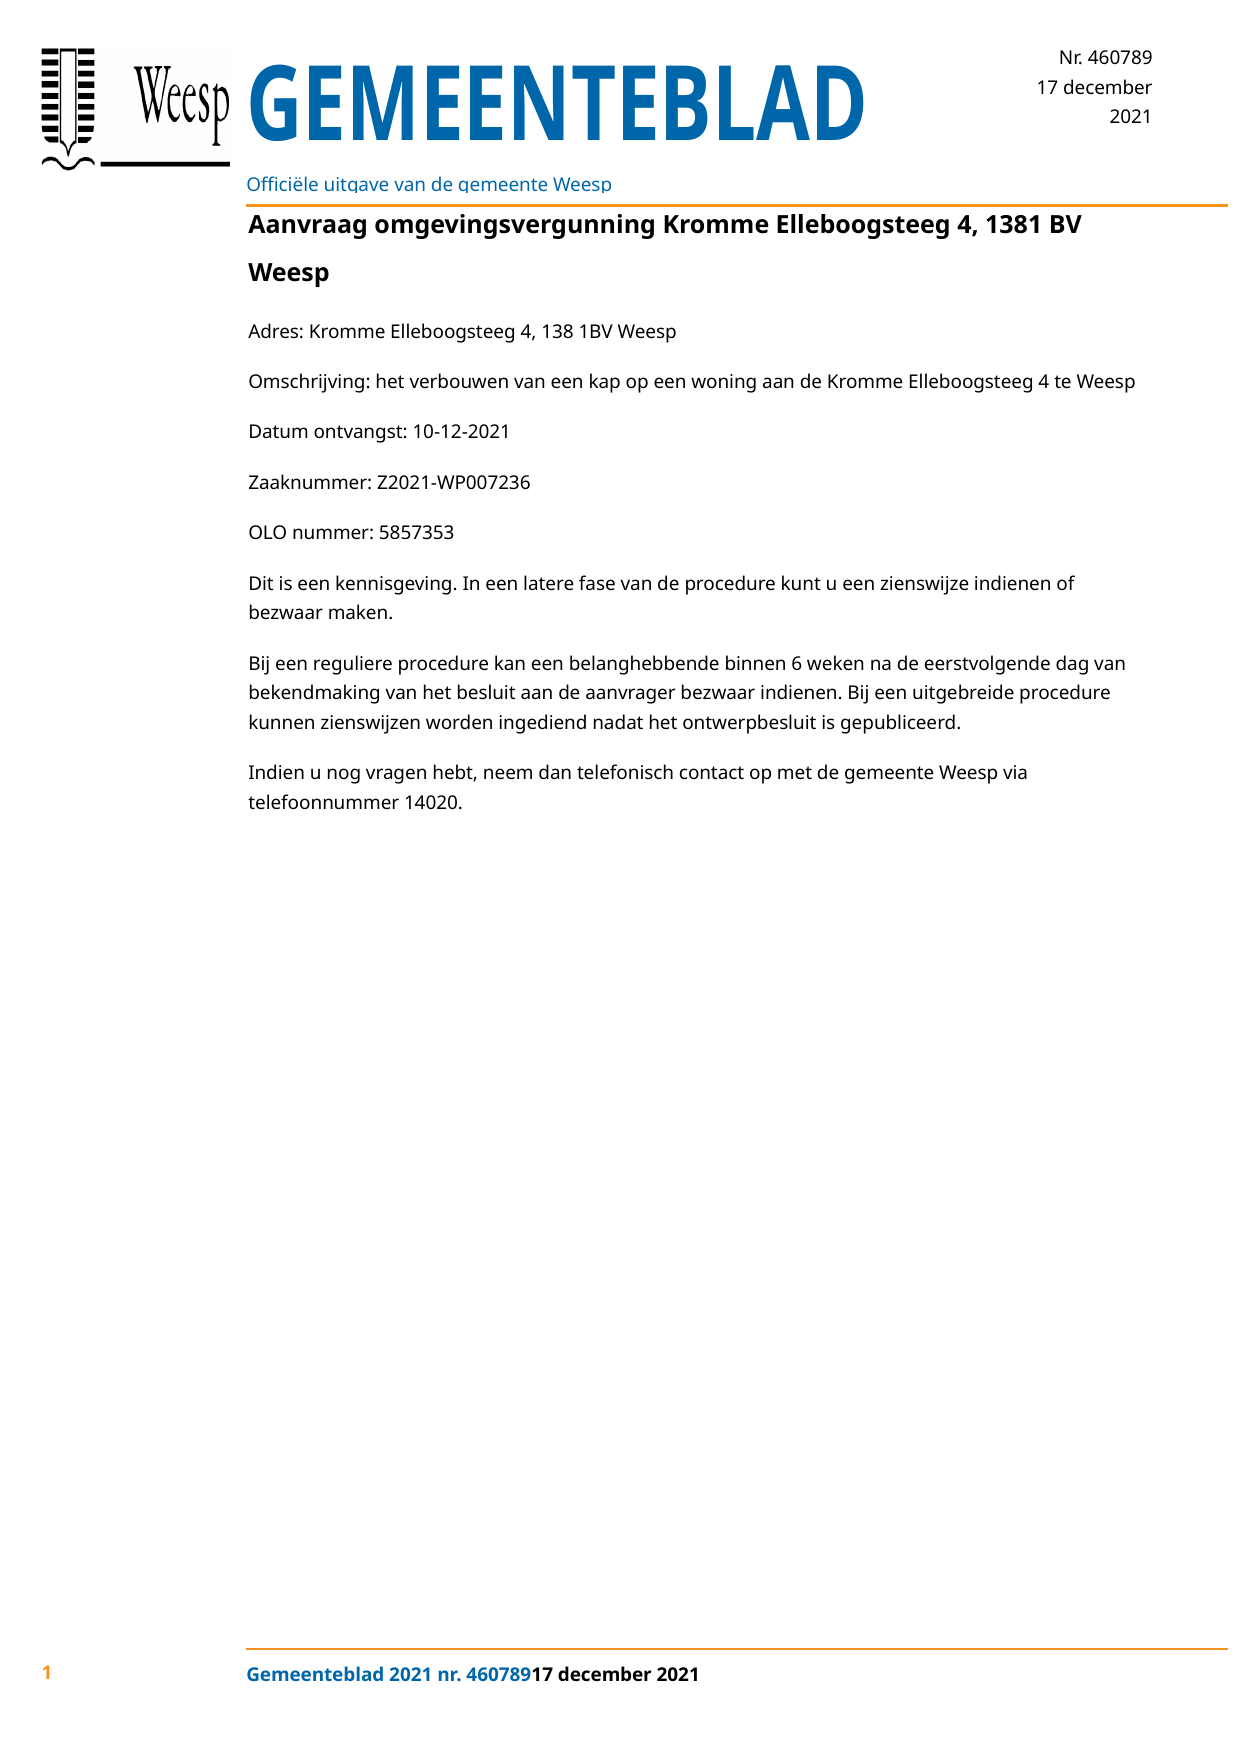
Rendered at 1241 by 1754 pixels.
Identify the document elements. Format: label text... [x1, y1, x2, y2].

text Adres: Kromme Elleboogsteeg 4, 138 1BV Weesp [248, 318, 1152, 344]
text Dit is een kennisgeving. In een latere fase van de procedure kunt u een zienswijze indienen of bezwaar maken. [248, 570, 1152, 625]
text Indien u nog vragen hebt, neem dan telefonisch contact op met de gemeente Weesp via telefoonnummer 14020. [248, 759, 1152, 815]
picture [41, 47, 231, 172]
text Omschrijving: het verbouwen van een kap op een woning aan de Kromme Elleboogsteeg 4 te Weesp [248, 368, 1152, 394]
text Zaaknummer: Z2021-WP007236 [248, 469, 1152, 495]
text Aanvraag omgevingsvergunning Kromme Elleboogsteeg 4, 1381 BV Weesp [248, 207, 1152, 288]
text Datum ontvangst: 10-12-2021 [248, 419, 1152, 444]
text Bij een reguliere procedure kan een belanghebbende binnen 6 weken na de eerstvolgende dag van bekendmaking van het besluit aan de aanvrager bezwaar indienen. Bij een uitgebreide procedure kunnen zienswijzen worden ingediend nadat het ontwerpbesluit is gepubliceerd. [248, 650, 1152, 735]
text OLO nummer: 5857353 [248, 519, 1152, 545]
